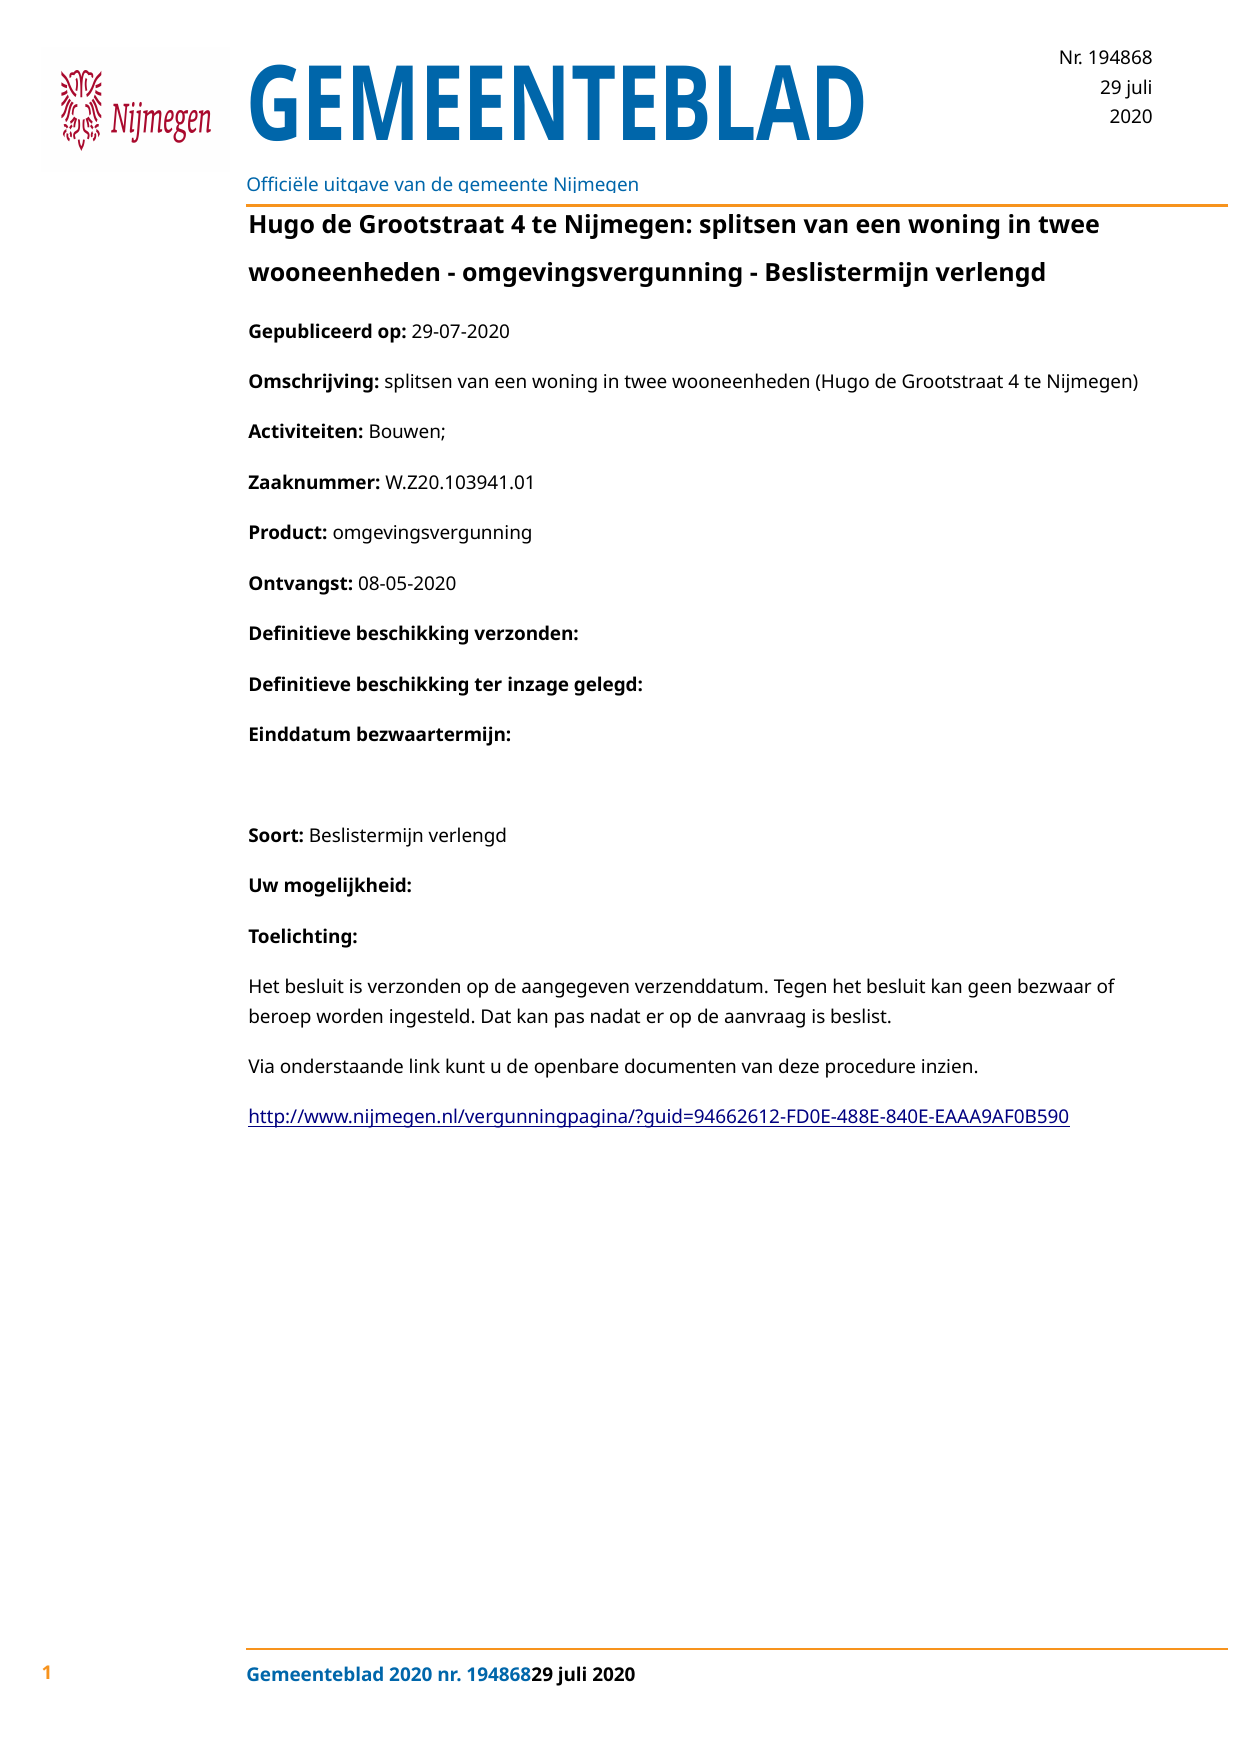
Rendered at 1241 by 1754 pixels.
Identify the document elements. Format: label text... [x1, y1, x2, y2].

text Activiteiten: Bouwen; [248, 419, 1152, 444]
text http://www.nijmegen.nl/vergunningpagina/?guid=94662612-FD0E-488E-840E-EAAA9AF0B590 [248, 1104, 1152, 1129]
picture [41, 47, 231, 172]
text Uw mogelijkheid: [248, 872, 1152, 898]
text Toelichting: [248, 923, 1152, 949]
text Via onderstaande link kunt u de openbare documenten van deze procedure inzien. [248, 1053, 1152, 1079]
text Product: omgevingsvergunning [248, 519, 1152, 545]
text Soort: Beslistermijn verlengd [248, 822, 1152, 848]
text Definitieve beschikking ter inzage gelegd: [248, 671, 1152, 697]
text Het besluit is verzonden op de aangegeven verzenddatum. Tegen het besluit kan geen bezwaar of beroep worden ingesteld. Dat kan pas nadat er op de aanvraag is beslist. [248, 973, 1152, 1029]
text Gepubliceerd op: 29-07-2020 [248, 318, 1152, 344]
text Omschrijving: splitsen van een woning in twee wooneenheden (Hugo de Grootstraat 4 te Nijmegen) [248, 368, 1152, 394]
text Definitieve beschikking verzonden: [248, 620, 1152, 646]
text Einddatum bezwaartermijn: [248, 721, 1152, 747]
text Ontvangst: 08-05-2020 [248, 570, 1152, 596]
text Hugo de Grootstraat 4 te Nijmegen: splitsen van een woning in twee wooneenheden - omgevingsvergunning - Beslistermijn verlengd [248, 207, 1152, 288]
text Zaaknummer: W.Z20.103941.01 [248, 469, 1152, 495]
